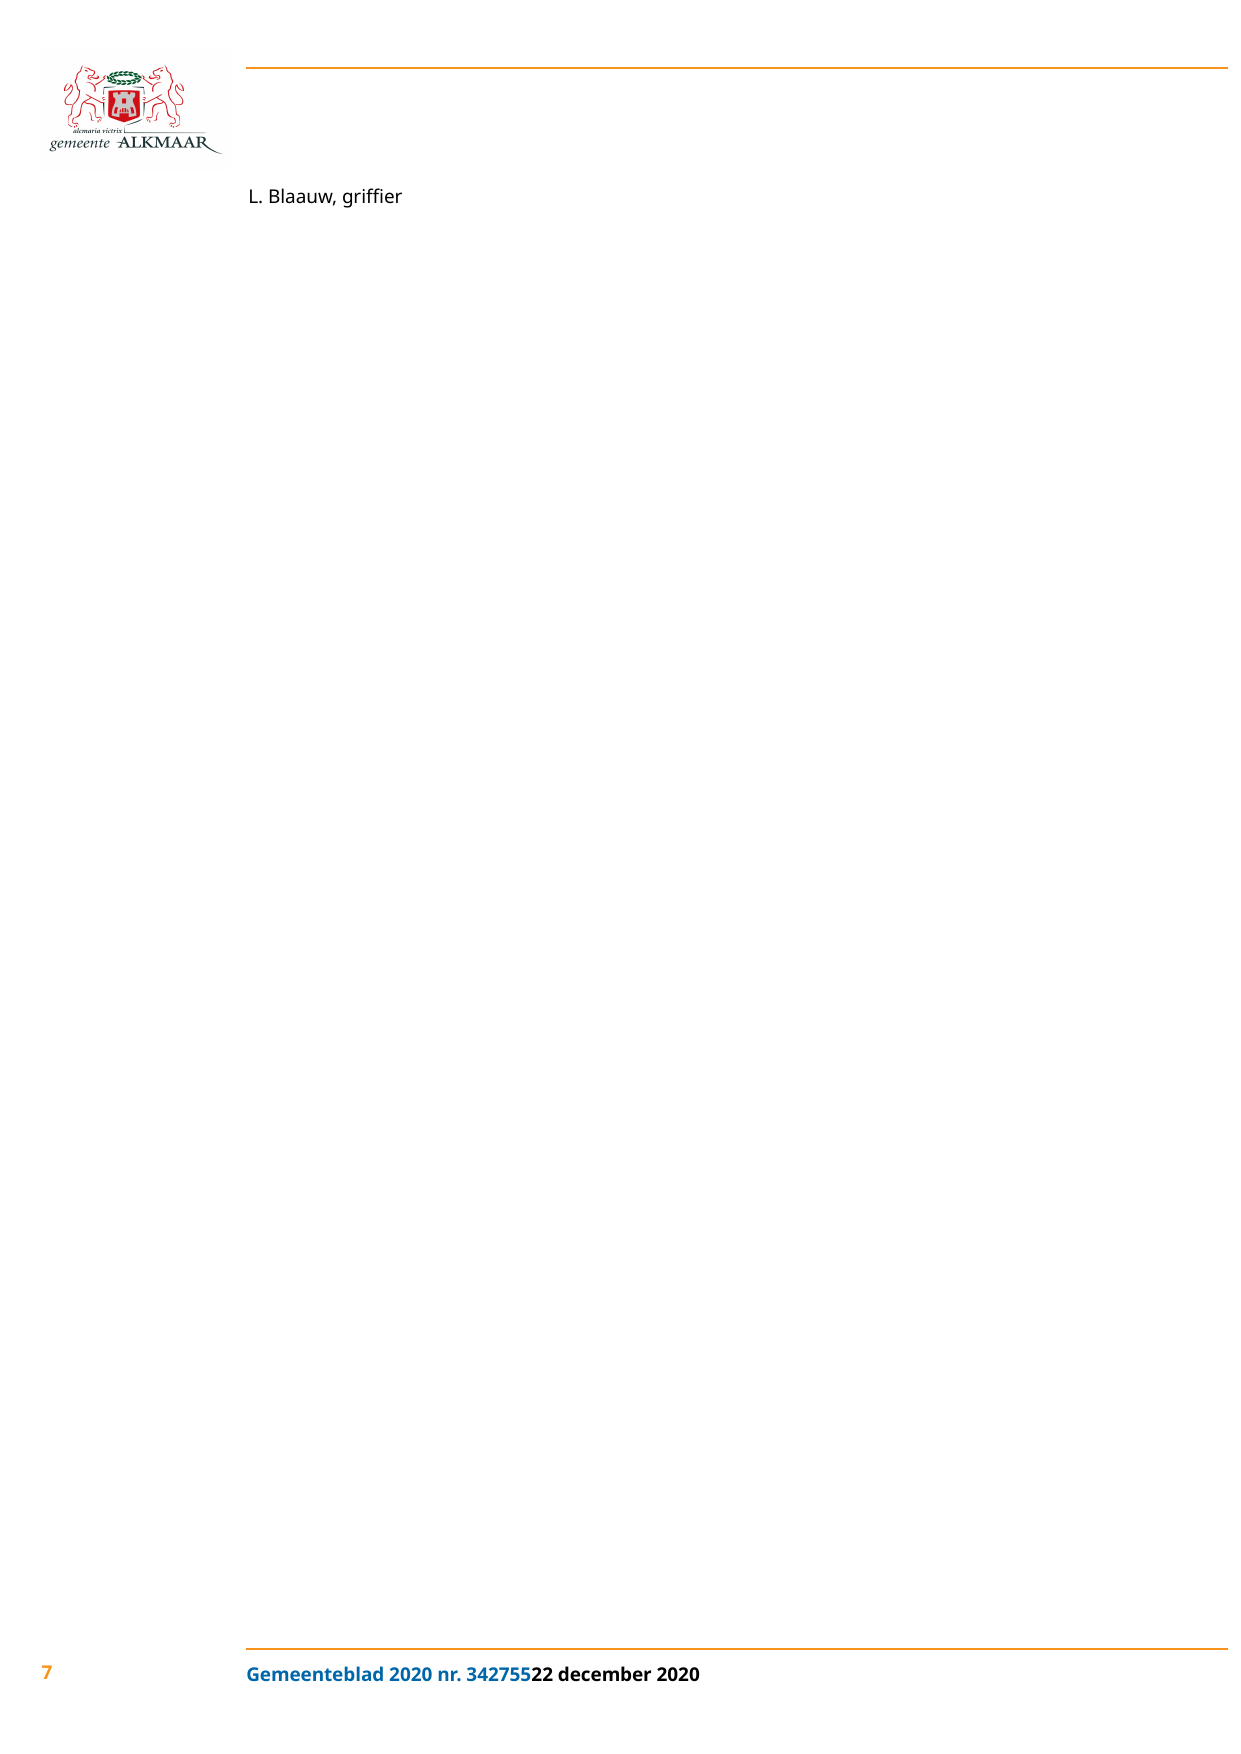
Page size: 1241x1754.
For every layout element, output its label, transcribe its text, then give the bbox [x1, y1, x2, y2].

picture [41, 47, 231, 172]
text L. Blaauw, griffier [248, 183, 1152, 209]
